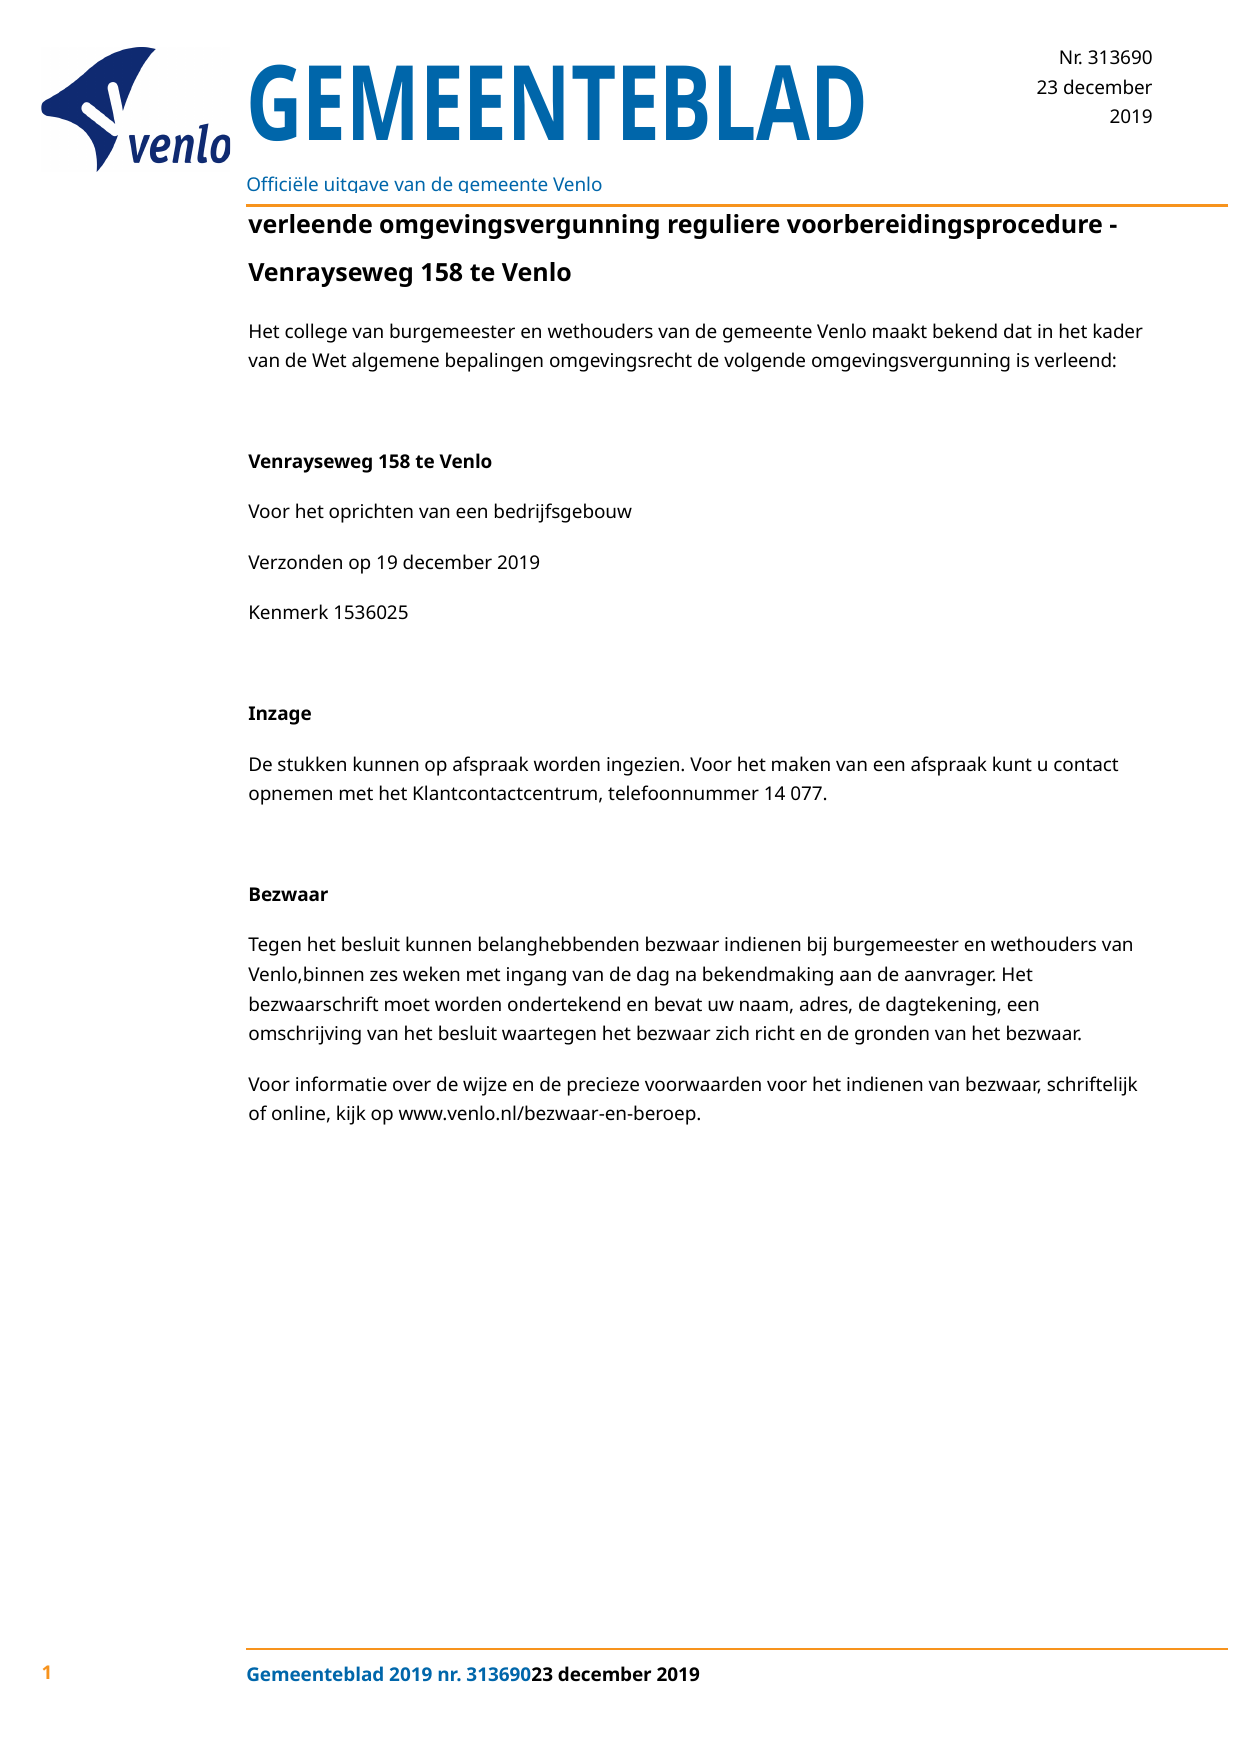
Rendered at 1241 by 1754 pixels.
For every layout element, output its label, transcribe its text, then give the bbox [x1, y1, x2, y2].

text Tegen het besluit kunnen belanghebbenden bezwaar indienen bij burgemeester en wethouders van Venlo,binnen zes weken met ingang van de dag na bekendmaking aan de aanvrager. Het bezwaarschrift moet worden ondertekend en bevat uw naam, adres, de dagtekening, een omschrijving van het besluit waartegen het bezwaar zich richt en de gronden van het bezwaar. [248, 932, 1152, 1046]
picture [41, 47, 231, 172]
text Venrayseweg 158 te Venlo [248, 448, 1152, 474]
text verleende omgevingsvergunning reguliere voorbereidingsprocedure - Venrayseweg 158 te Venlo [248, 207, 1152, 288]
text Verzonden op 19 december 2019 [248, 549, 1152, 575]
text Bezwaar [248, 881, 1152, 907]
text Het college van burgemeester en wethouders van de gemeente Venlo maakt bekend dat in het kader van de Wet algemene bepalingen omgevingsrecht de volgende omgevingsvergunning is verleend: [248, 318, 1152, 373]
text De stukken kunnen op afspraak worden ingezien. Voor het maken van een afspraak kunt u contact opnemen met het Klantcontactcentrum, telefoonnummer 14 077. [248, 751, 1152, 806]
text Kenmerk 1536025 [248, 599, 1152, 625]
text Voor informatie over de wijze en de precieze voorwaarden voor het indienen van bezwaar, schriftelijk of online, kijk op www.venlo.nl/bezwaar-en-beroep. [248, 1071, 1152, 1126]
text Inzage [248, 700, 1152, 726]
text Voor het oprichten van een bedrijfsgebouw [248, 499, 1152, 524]
